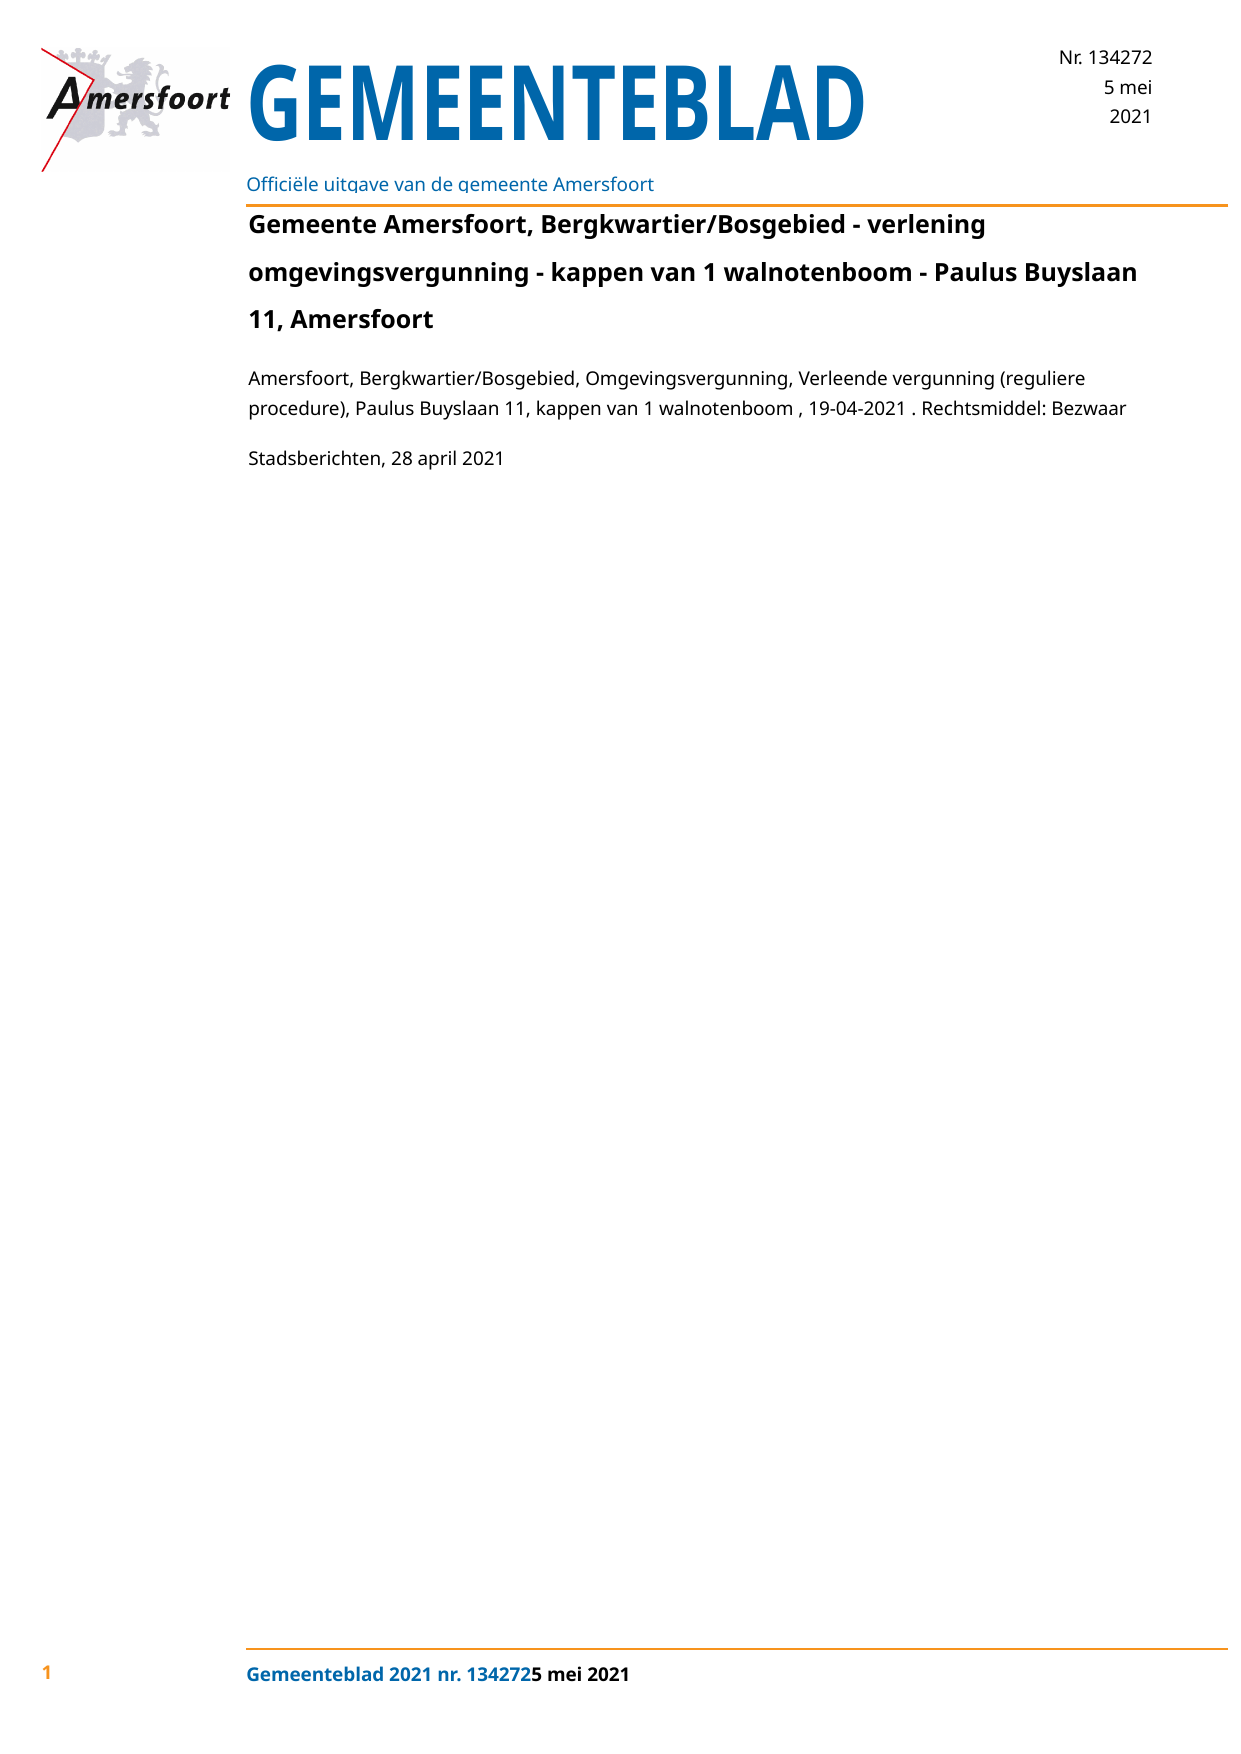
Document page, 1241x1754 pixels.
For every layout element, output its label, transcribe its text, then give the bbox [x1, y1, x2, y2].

text Gemeente Amersfoort, Bergkwartier/Bosgebied - verlening omgevingsvergunning - kappen van 1 walnotenboom - Paulus Buyslaan 11, Amersfoort [248, 207, 1152, 336]
picture [41, 47, 231, 172]
text Stadsberichten, 28 april 2021 [248, 446, 1152, 471]
text Amersfoort, Bergkwartier/Bosgebied, Omgevingsvergunning, Verleende vergunning (reguliere procedure), Paulus Buyslaan 11, kappen van 1 walnotenboom , 19-04-2021 . Rechtsmiddel: Bezwaar [248, 366, 1152, 421]
